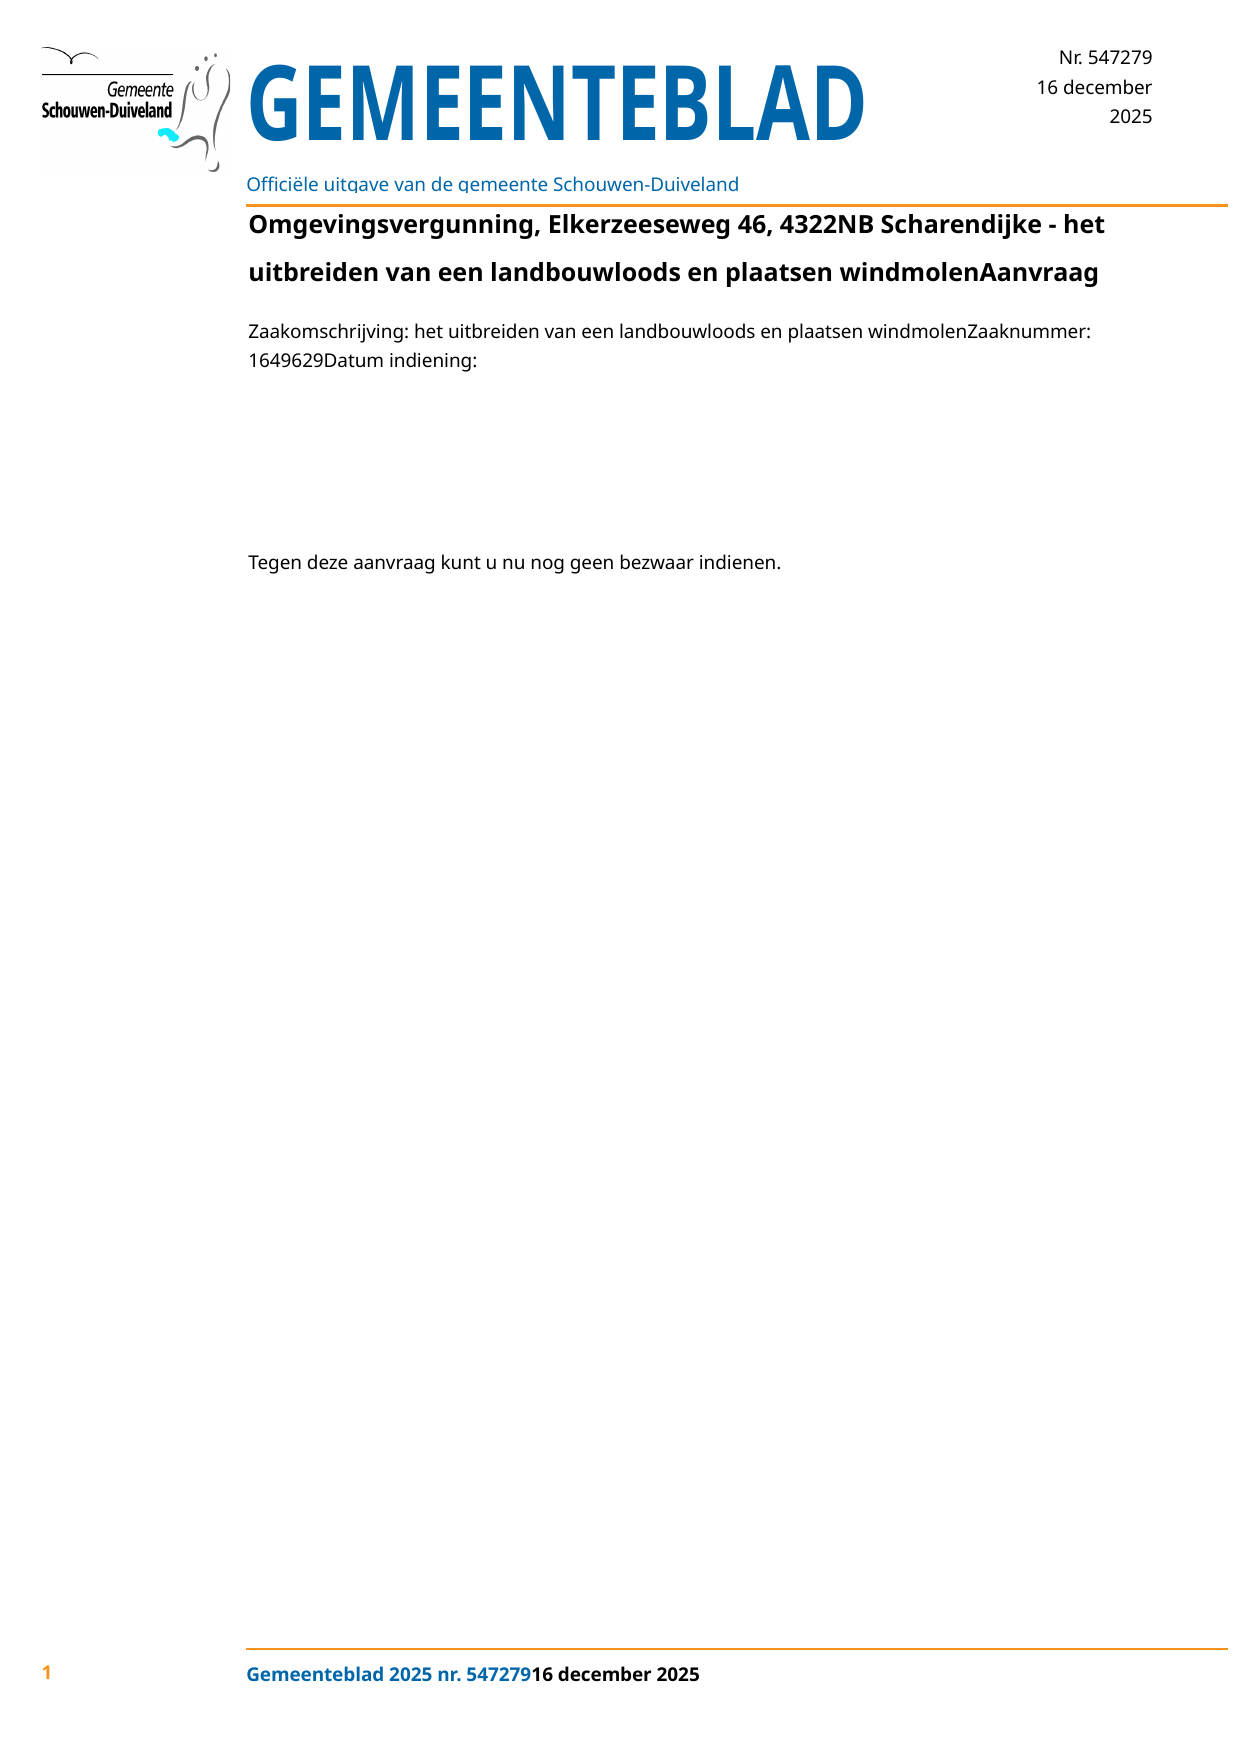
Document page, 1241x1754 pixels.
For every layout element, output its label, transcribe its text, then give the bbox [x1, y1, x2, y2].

picture [41, 47, 231, 172]
text Omgevingsvergunning, Elkerzeeseweg 46, 4322NB Scharendijke - het uitbreiden van een landbouwloods en plaatsen windmolenAanvraag [248, 207, 1152, 288]
text Tegen deze aanvraag kunt u nu nog geen bezwaar indienen. [248, 549, 1152, 575]
text Zaakomschrijving: het uitbreiden van een landbouwloods en plaatsen windmolenZaaknummer: 1649629Datum indiening: [248, 318, 1152, 373]
